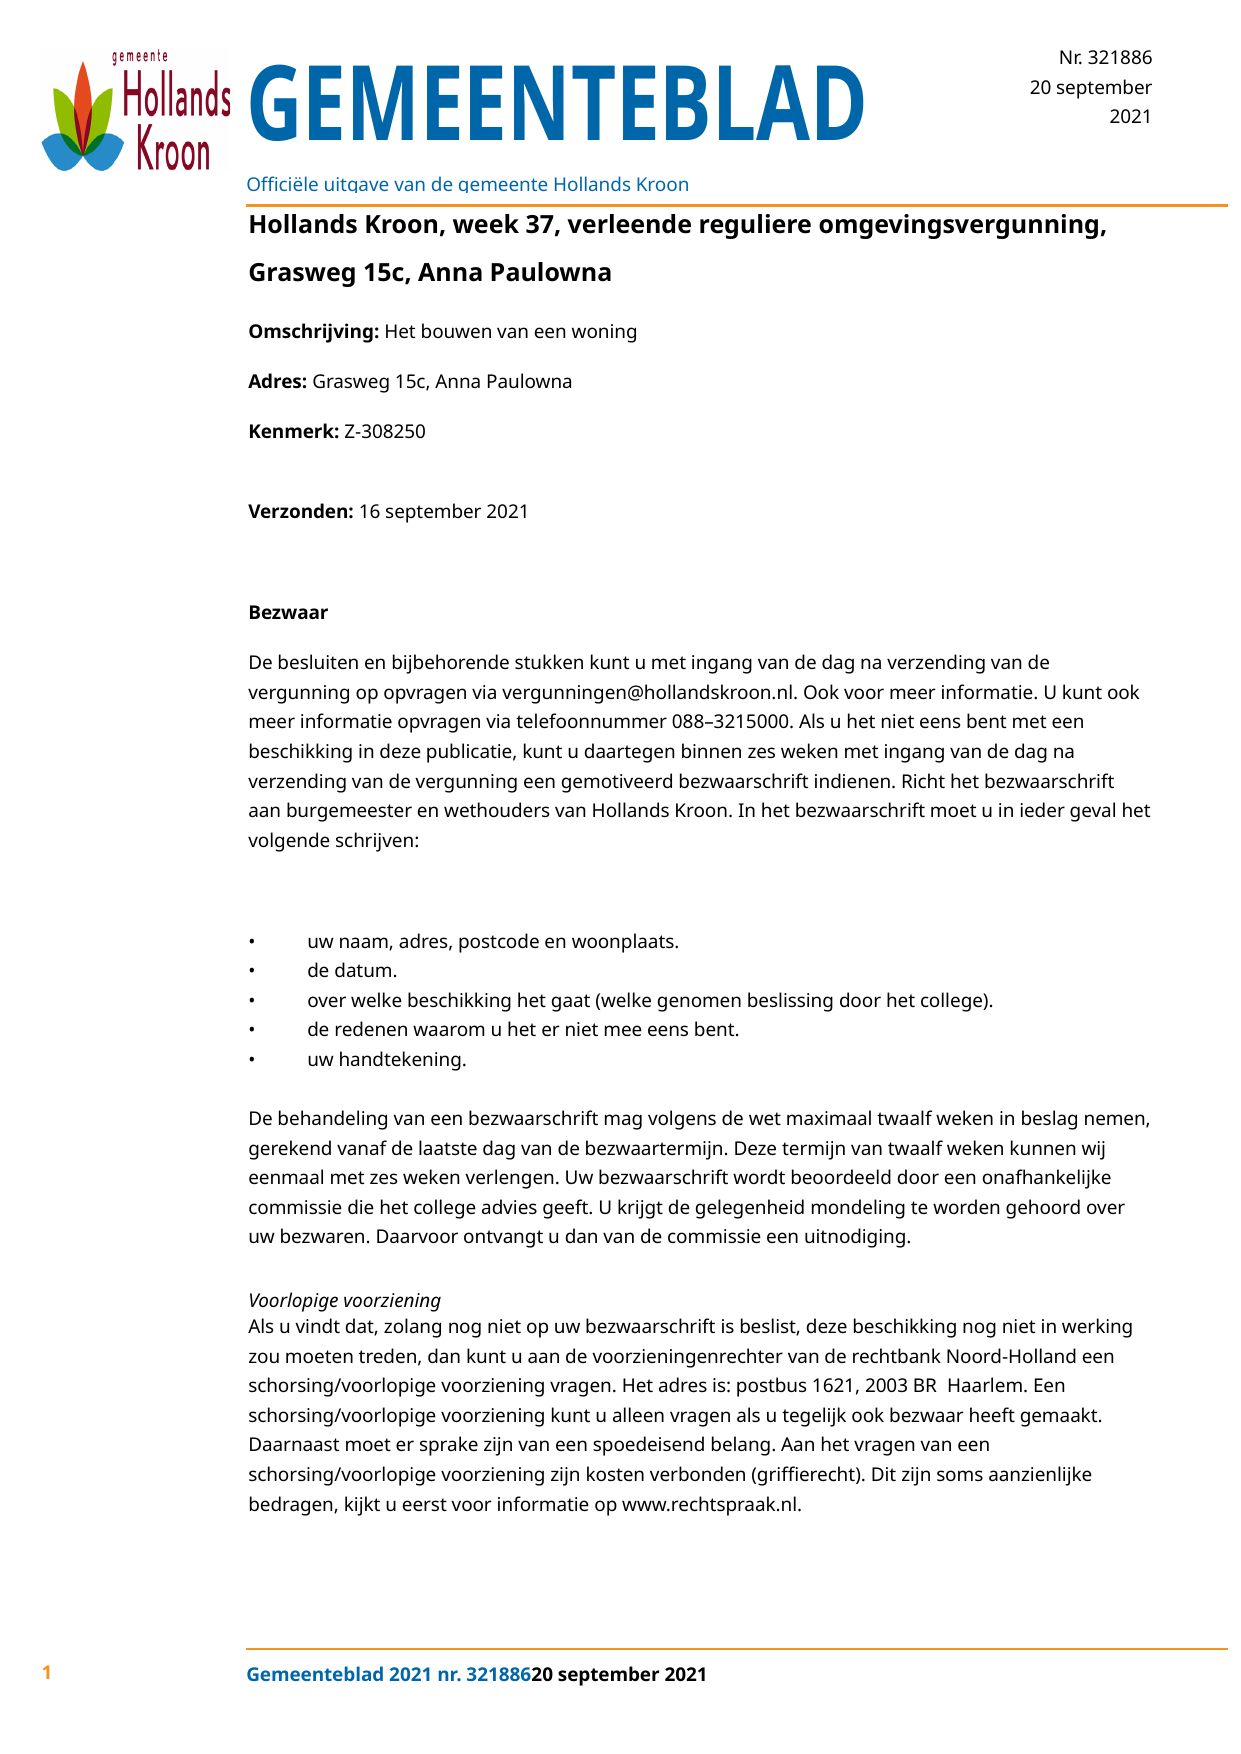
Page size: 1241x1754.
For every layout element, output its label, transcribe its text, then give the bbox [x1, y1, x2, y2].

text De besluiten en bijbehorende stukken kunt u met ingang van de dag na verzending van de vergunning op opvragen via vergunningen@hollandskroon.nl. Ook voor meer informatie. U kunt ook meer informatie opvragen via telefoonnummer 088–3215000. Als u het niet eens bent met een beschikking in deze publicatie, kunt u daartegen binnen zes weken met ingang van de dag na verzending van de vergunning een gemotiveerd bezwaarschrift indienen. Richt het bezwaarschrift aan burgemeester en wethouders van Hollands Kroon. In het bezwaarschrift moet u in ieder geval het volgende schrijven: [248, 649, 1152, 853]
text Adres: Grasweg 15c, Anna Paulowna [248, 368, 1152, 394]
table_header [248, 469, 700, 495]
table_header [700, 469, 1152, 495]
list uw handtekening. [248, 1046, 1152, 1072]
text Omschrijving: Het bouwen van een woning [248, 318, 1152, 344]
text Hollands Kroon, week 37, verleende reguliere omgevingsvergunning, Grasweg 15c, Anna Paulowna [248, 207, 1152, 288]
text Bezwaar [248, 599, 1152, 625]
list de redenen waarom u het er niet mee eens bent. [248, 1017, 1152, 1042]
text Voorlopige voorziening [248, 1288, 1152, 1313]
list uw naam, adres, postcode en woonplaats. [248, 928, 1152, 953]
list de datum. [248, 957, 1152, 983]
text Kenmerk: Z-308250 [248, 419, 1152, 444]
text De behandeling van een bezwaarschrift mag volgens de wet maximaal twaalf weken in beslag nemen, gerekend vanaf de laatste dag van de bezwaartermijn. Deze termijn van twaalf weken kunnen wij eenmaal met zes weken verlengen. Uw bezwaarschrift wordt beoordeeld door een onafhankelijke commissie die het college advies geeft. U krijgt de gelegenheid mondeling te worden gehoord over uw bezwaren. Daarvoor ontvangt u dan van de commissie een uitnodiging. [248, 1105, 1152, 1249]
text Verzonden: 16 september 2021 [248, 498, 1152, 524]
list over welke beschikking het gaat (welke genomen beslissing door het college). [248, 987, 1152, 1013]
text Als u vindt dat, zolang nog niet op uw bezwaarschrift is beslist, deze beschikking nog niet in werking zou moeten treden, dan kunt u aan de voorzieningenrechter van de rechtbank Noord-Holland een schorsing/voorlopige voorziening vragen. Het adres is: postbus 1621, 2003 BR Haarlem. Een schorsing/voorlopige voorziening kunt u alleen vragen als u tegelijk ook bezwaar heeft gemaakt. Daarnaast moet er sprake zijn van een spoedeisend belang. Aan het vragen van een schorsing/voorlopige voorziening zijn kosten verbonden (griffierecht). Dit zijn soms aanzienlijke bedragen, kijkt u eerst voor informatie op www.rechtspraak.nl. [248, 1313, 1152, 1517]
picture [41, 47, 231, 172]
